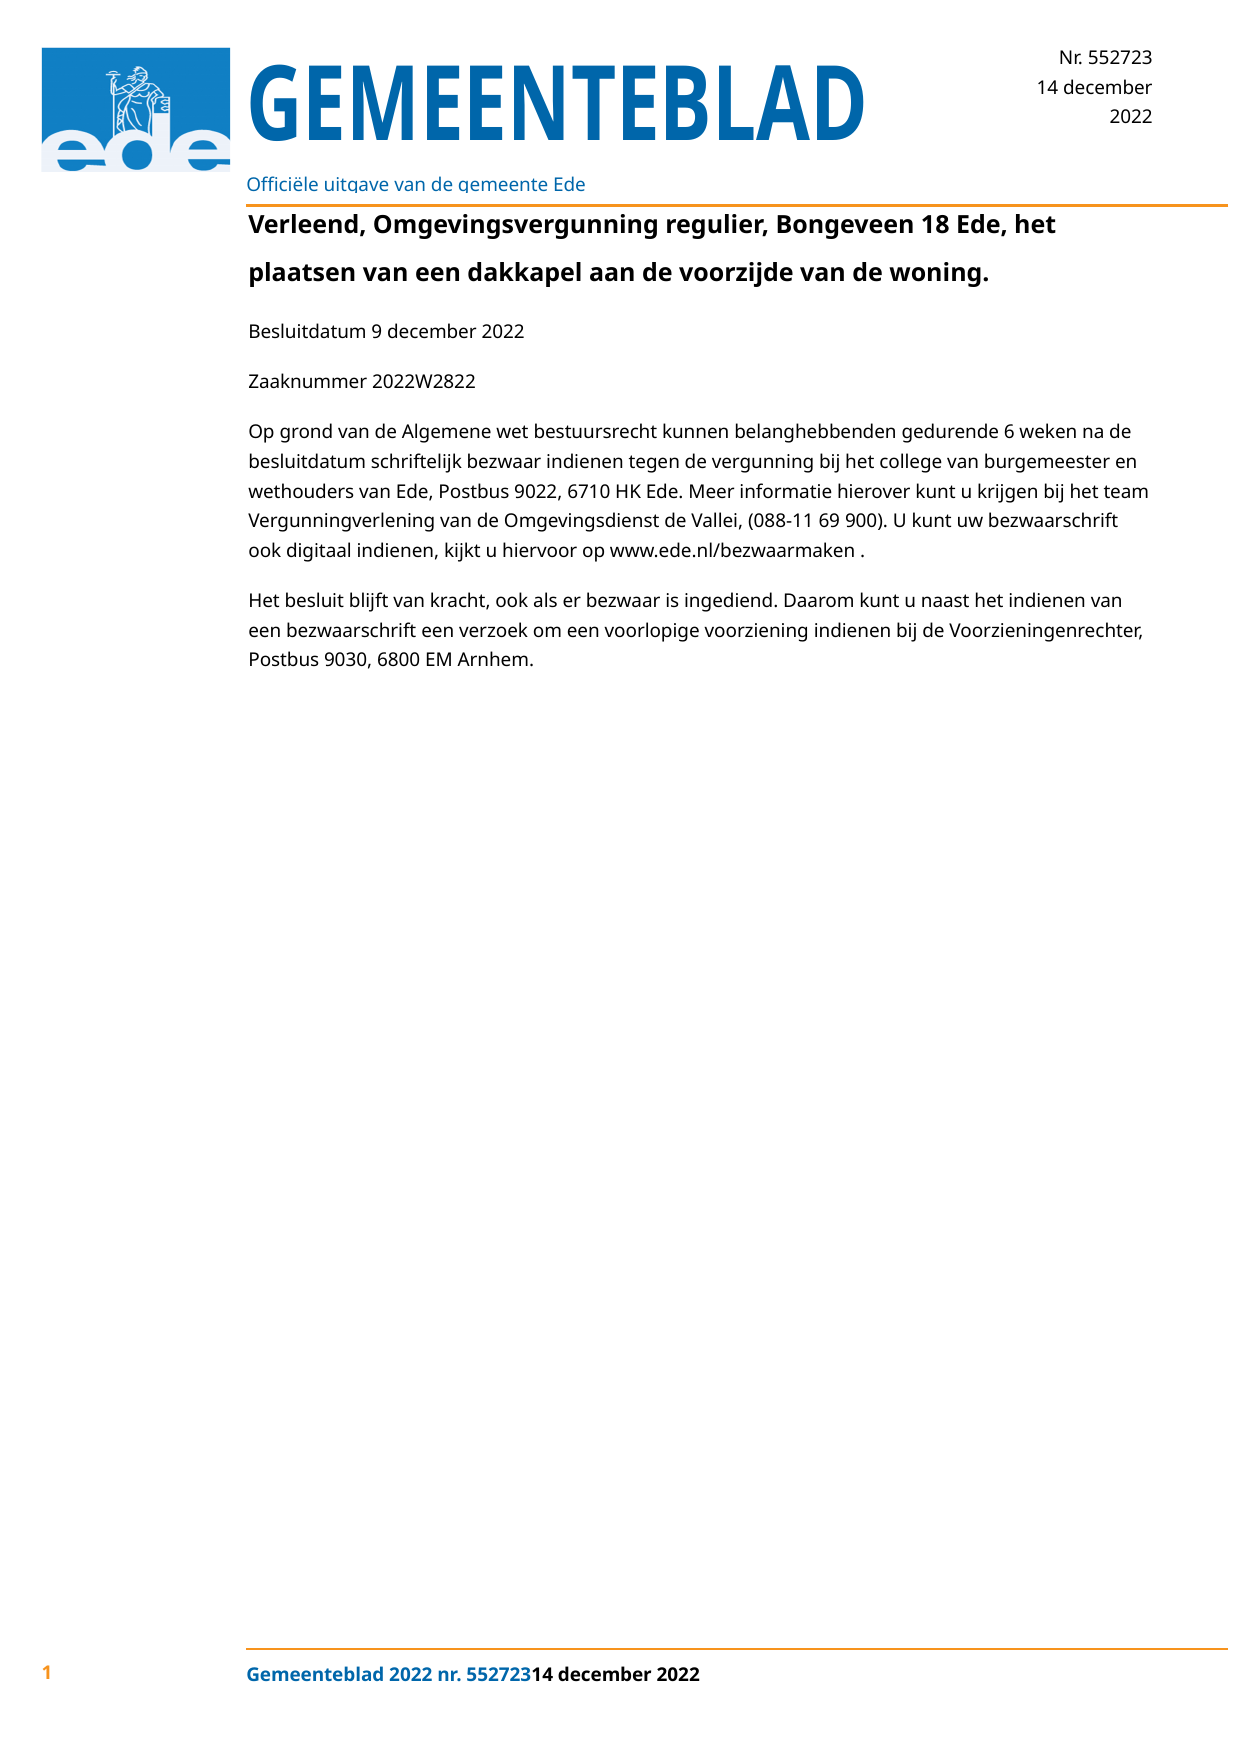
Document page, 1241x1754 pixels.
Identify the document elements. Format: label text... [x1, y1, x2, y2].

text Het besluit blijft van kracht, ook als er bezwaar is ingediend. Daarom kunt u naast het indienen van een bezwaarschrift een verzoek om een voorlopige voorziening indienen bij de Voorzieningenrechter, Postbus 9030, 6800 EM Arnhem. [248, 587, 1152, 672]
text Besluitdatum 9 december 2022 [248, 318, 1152, 344]
text Verleend, Omgevingsvergunning regulier, Bongeveen 18 Ede, het plaatsen van een dakkapel aan de voorzijde van de woning. [248, 207, 1152, 288]
picture [41, 47, 231, 172]
text Op grond van de Algemene wet bestuursrecht kunnen belanghebbenden gedurende 6 weken na de besluitdatum schriftelijk bezwaar indienen tegen de vergunning bij het college van burgemeester en wethouders van Ede, Postbus 9022, 6710 HK Ede. Meer informatie hierover kunt u krijgen bij het team Vergunningverlening van de Omgevingsdienst de Vallei, (088-11 69 900). U kunt uw bezwaarschrift ook digitaal indienen, kijkt u hiervoor op www.ede.nl/bezwaarmaken . [248, 419, 1152, 563]
text Zaaknummer 2022W2822 [248, 368, 1152, 394]
